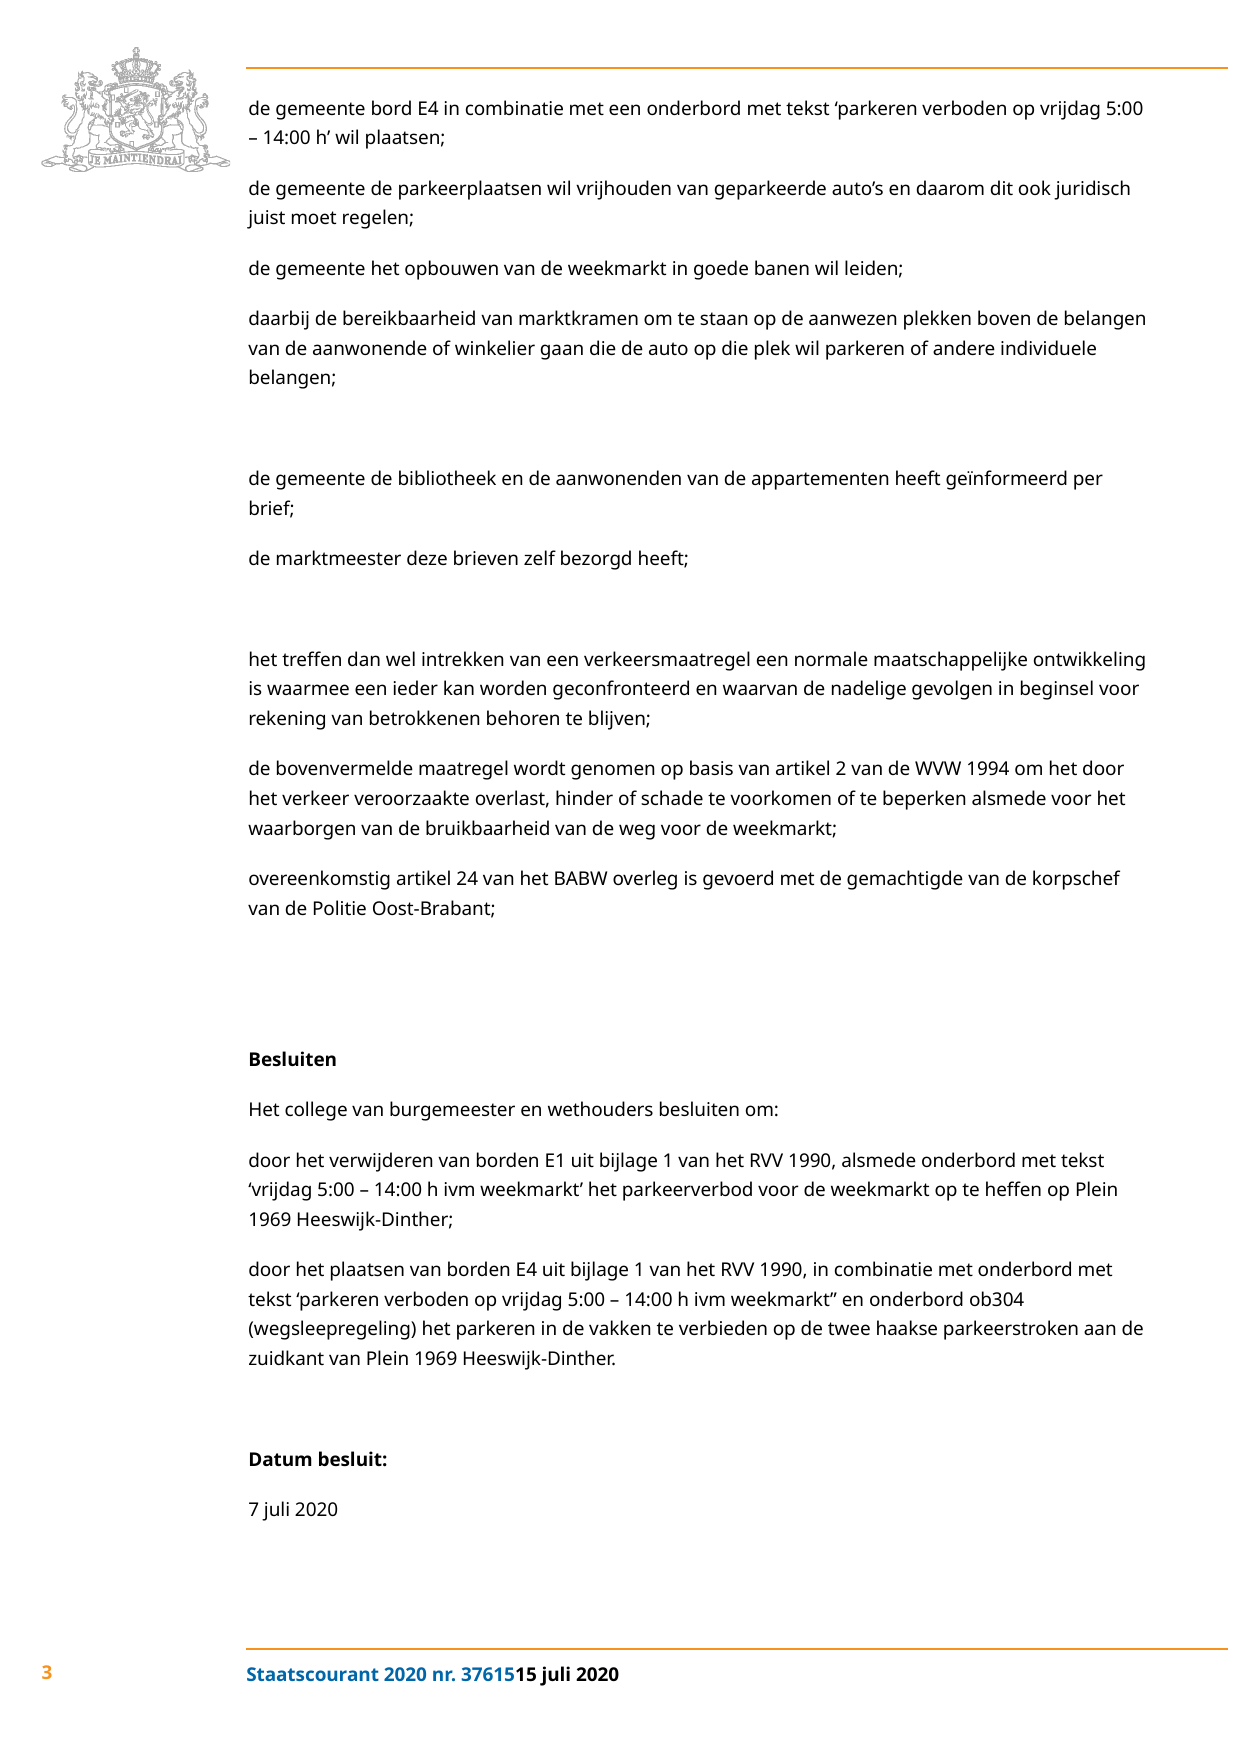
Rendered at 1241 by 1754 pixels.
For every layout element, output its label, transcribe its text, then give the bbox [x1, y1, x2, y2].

text Datum besluit: [248, 1446, 1152, 1472]
text Het college van burgemeester en wethouders besluiten om: [248, 1096, 1152, 1122]
text daarbij de bereikbaarheid van marktkramen om te staan op de aanwezen plekken boven de belangen van de aanwonende of winkelier gaan die de auto op die plek wil parkeren of andere individuele belangen; [248, 305, 1152, 390]
text de gemeente het opbouwen van de weekmarkt in goede banen wil leiden; [248, 255, 1152, 281]
text Besluiten [248, 1046, 1152, 1072]
picture [41, 47, 231, 172]
text overeenkomstig artikel 24 van het BABW overleg is gevoerd met de gemachtigde van de korpschef van de Politie Oost-Brabant; [248, 865, 1152, 921]
text het treffen dan wel intrekken van een verkeersmaatregel een normale maatschappelijke ontwikkeling is waarmee een ieder kan worden geconfronteerd en waarvan de nadelige gevolgen in beginsel voor rekening van betrokkenen behoren te blijven; [248, 646, 1152, 731]
text door het plaatsen van borden E4 uit bijlage 1 van het RVV 1990, in combinatie met onderbord met tekst ‘parkeren verboden op vrijdag 5:00 – 14:00 h ivm weekmarkt” en onderbord ob304 (wegsleepregeling) het parkeren in de vakken te verbieden op de twee haakse parkeerstroken aan de zuidkant van Plein 1969 Heeswijk-Dinther. [248, 1256, 1152, 1371]
text de marktmeester deze brieven zelf bezorgd heeft; [248, 545, 1152, 571]
text door het verwijderen van borden E1 uit bijlage 1 van het RVV 1990, alsmede onderbord met tekst ‘vrijdag 5:00 – 14:00 h ivm weekmarkt’ het parkeerverbod voor de weekmarkt op te heffen op Plein 1969 Heeswijk-Dinther; [248, 1147, 1152, 1232]
text de gemeente bord E4 in combinatie met een onderbord met tekst ‘parkeren verboden op vrijdag 5:00 – 14:00 h’ wil plaatsen; [248, 95, 1152, 150]
text de gemeente de bibliotheek en de aanwonenden van de appartementen heeft geïnformeerd per brief; [248, 465, 1152, 521]
text 7 juli 2020 [248, 1496, 1152, 1522]
text de bovenvermelde maatregel wordt genomen op basis van artikel 2 van de WVW 1994 om het door het verkeer veroorzaakte overlast, hinder of schade te voorkomen of te beperken alsmede voor het waarborgen van de bruikbaarheid van de weg voor de weekmarkt; [248, 756, 1152, 841]
text de gemeente de parkeerplaatsen wil vrijhouden van geparkeerde auto’s en daarom dit ook juridisch juist moet regelen; [248, 175, 1152, 230]
